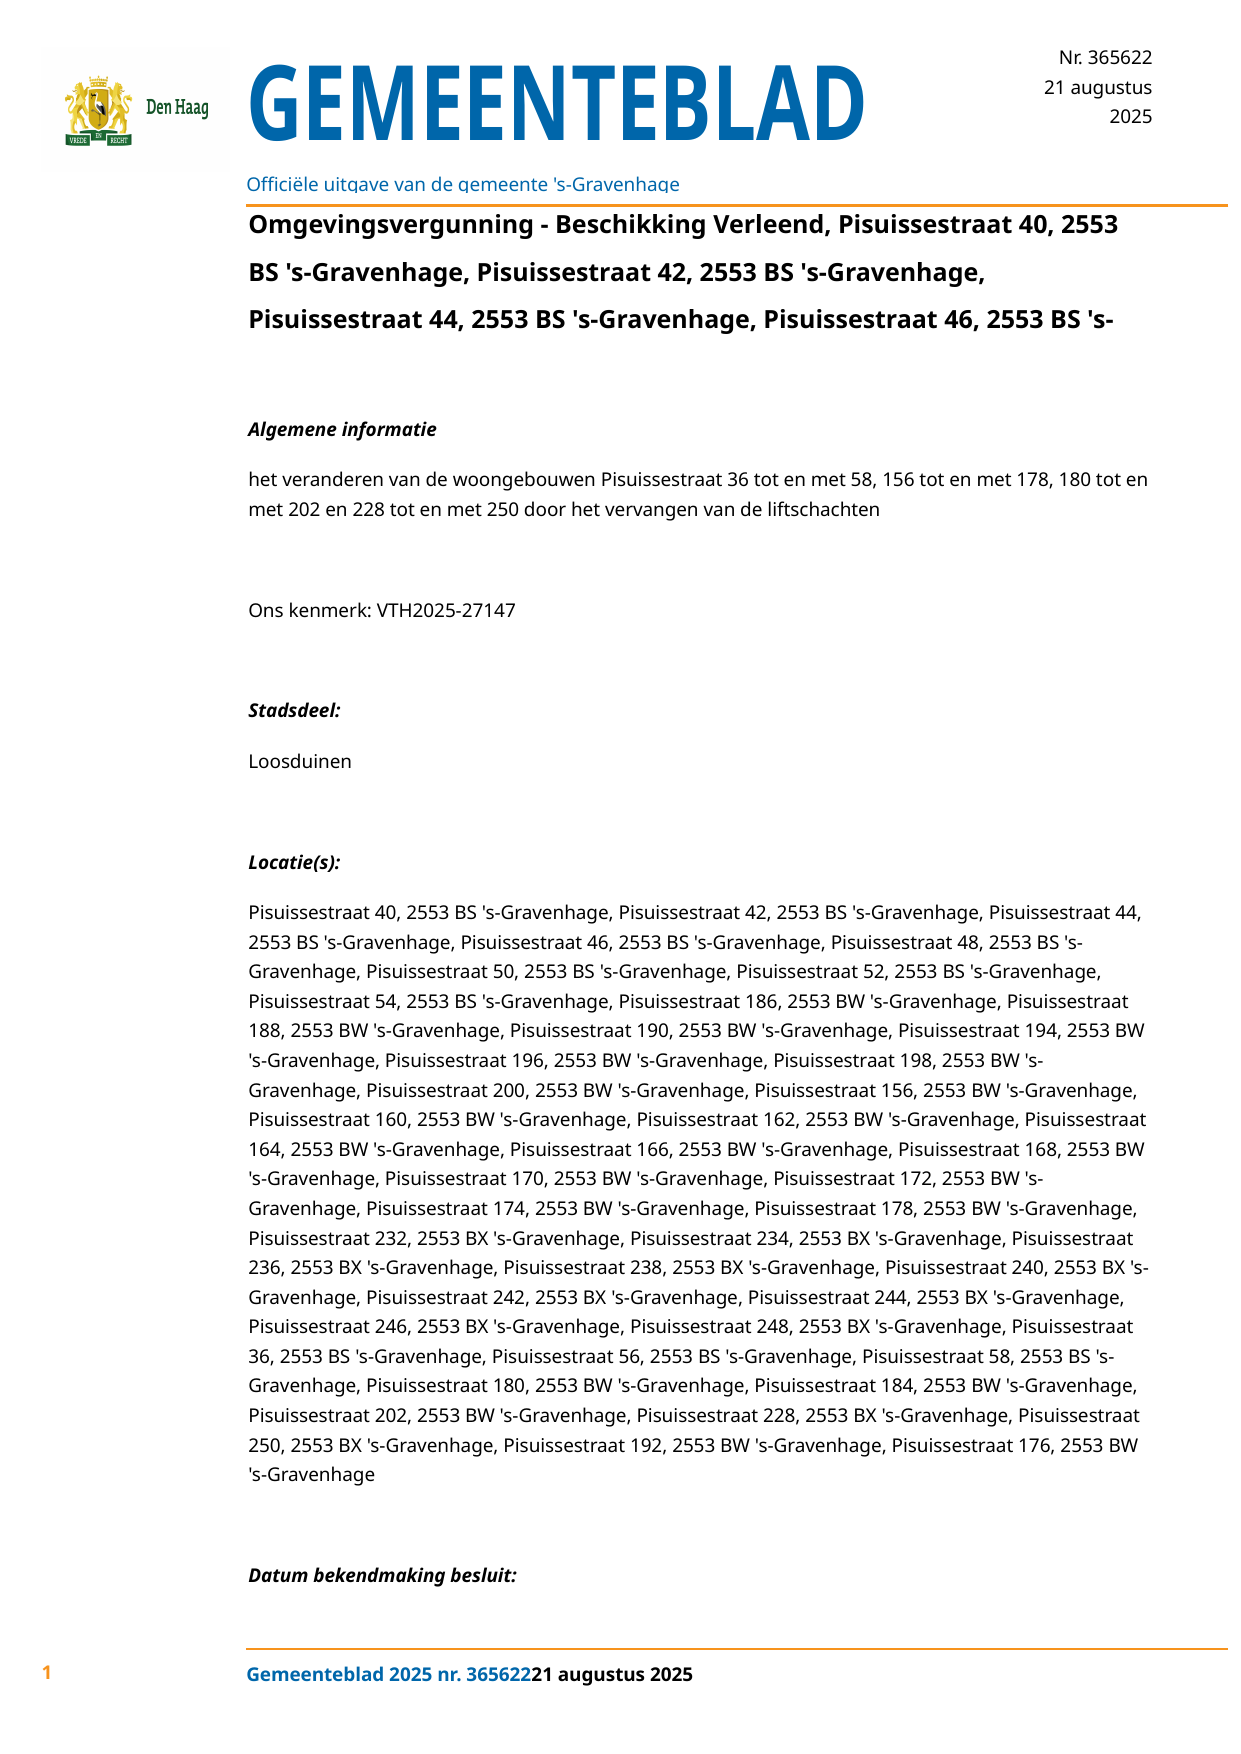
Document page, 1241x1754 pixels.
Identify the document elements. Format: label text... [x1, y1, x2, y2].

text Locatie(s): [248, 849, 1152, 874]
text Datum bekendmaking besluit: [248, 1562, 1152, 1588]
picture [41, 47, 231, 172]
text Omgevingsvergunning - Beschikking Verleend, Pisuissestraat 40, 2553 BS 's-Gravenhage, Pisuissestraat 42, 2553 BS 's-Gravenhage, Pisuissestraat 44, 2553 BS 's-Gravenhage, Pisuissestraat 46, 2553 BS 's- [248, 207, 1152, 336]
text Ons kenmerk: VTH2025-27147 [248, 597, 1152, 622]
text Loosduinen [248, 748, 1152, 774]
text Algemene informatie [248, 416, 1152, 442]
text het veranderen van de woongebouwen Pisuissestraat 36 tot en met 58, 156 tot en met 178, 180 tot en met 202 en 228 tot en met 250 door het vervangen van de liftschachten [248, 466, 1152, 522]
text Stadsdeel: [248, 698, 1152, 723]
text Pisuissestraat 40, 2553 BS 's-Gravenhage, Pisuissestraat 42, 2553 BS 's-Gravenhage, Pisuissestraat 44, 2553 BS 's-Gravenhage, Pisuissestraat 46, 2553 BS 's-Gravenhage, Pisuissestraat 48, 2553 BS 's-Gravenhage, Pisuissestraat 50, 2553 BS 's-Gravenhage, Pisuissestraat 52, 2553 BS 's-Gravenhage, Pisuissestraat 54, 2553 BS 's-Gravenhage, Pisuissestraat 186, 2553 BW 's-Gravenhage, Pisuissestraat 188, 2553 BW 's-Gravenhage, Pisuissestraat 190, 2553 BW 's-Gravenhage, Pisuissestraat 194, 2553 BW 's-Gravenhage, Pisuissestraat 196, 2553 BW 's-Gravenhage, Pisuissestraat 198, 2553 BW 's-Gravenhage, Pisuissestraat 200, 2553 BW 's-Gravenhage, Pisuissestraat 156, 2553 BW 's-Gravenhage, Pisuissestraat 160, 2553 BW 's-Gravenhage, Pisuissestraat 162, 2553 BW 's-Gravenhage, Pisuissestraat 164, 2553 BW 's-Gravenhage, Pisuissestraat 166, 2553 BW 's-Gravenhage, Pisuissestraat 168, 2553 BW 's-Gravenhage, Pisuissestraat 170, 2553 BW 's-Gravenhage, Pisuissestraat 172, 2553 BW 's-Gravenhage, Pisuissestraat 174, 2553 BW 's-Gravenhage, Pisuissestraat 178, 2553 BW 's-Gravenhage, Pisuissestraat 232, 2553 BX 's-Gravenhage, Pisuissestraat 234, 2553 BX 's-Gravenhage, Pisuissestraat 236, 2553 BX 's-Gravenhage, Pisuissestraat 238, 2553 BX 's-Gravenhage, Pisuissestraat 240, 2553 BX 's-Gravenhage, Pisuissestraat 242, 2553 BX 's-Gravenhage, Pisuissestraat 244, 2553 BX 's-Gravenhage, Pisuissestraat 246, 2553 BX 's-Gravenhage, Pisuissestraat 248, 2553 BX 's-Gravenhage, Pisuissestraat 36, 2553 BS 's-Gravenhage, Pisuissestraat 56, 2553 BS 's-Gravenhage, Pisuissestraat 58, 2553 BS 's-Gravenhage, Pisuissestraat 180, 2553 BW 's-Gravenhage, Pisuissestraat 184, 2553 BW 's-Gravenhage, Pisuissestraat 202, 2553 BW 's-Gravenhage, Pisuissestraat 228, 2553 BX 's-Gravenhage, Pisuissestraat 250, 2553 BX 's-Gravenhage, Pisuissestraat 192, 2553 BW 's-Gravenhage, Pisuissestraat 176, 2553 BW 's-Gravenhage [248, 899, 1152, 1487]
